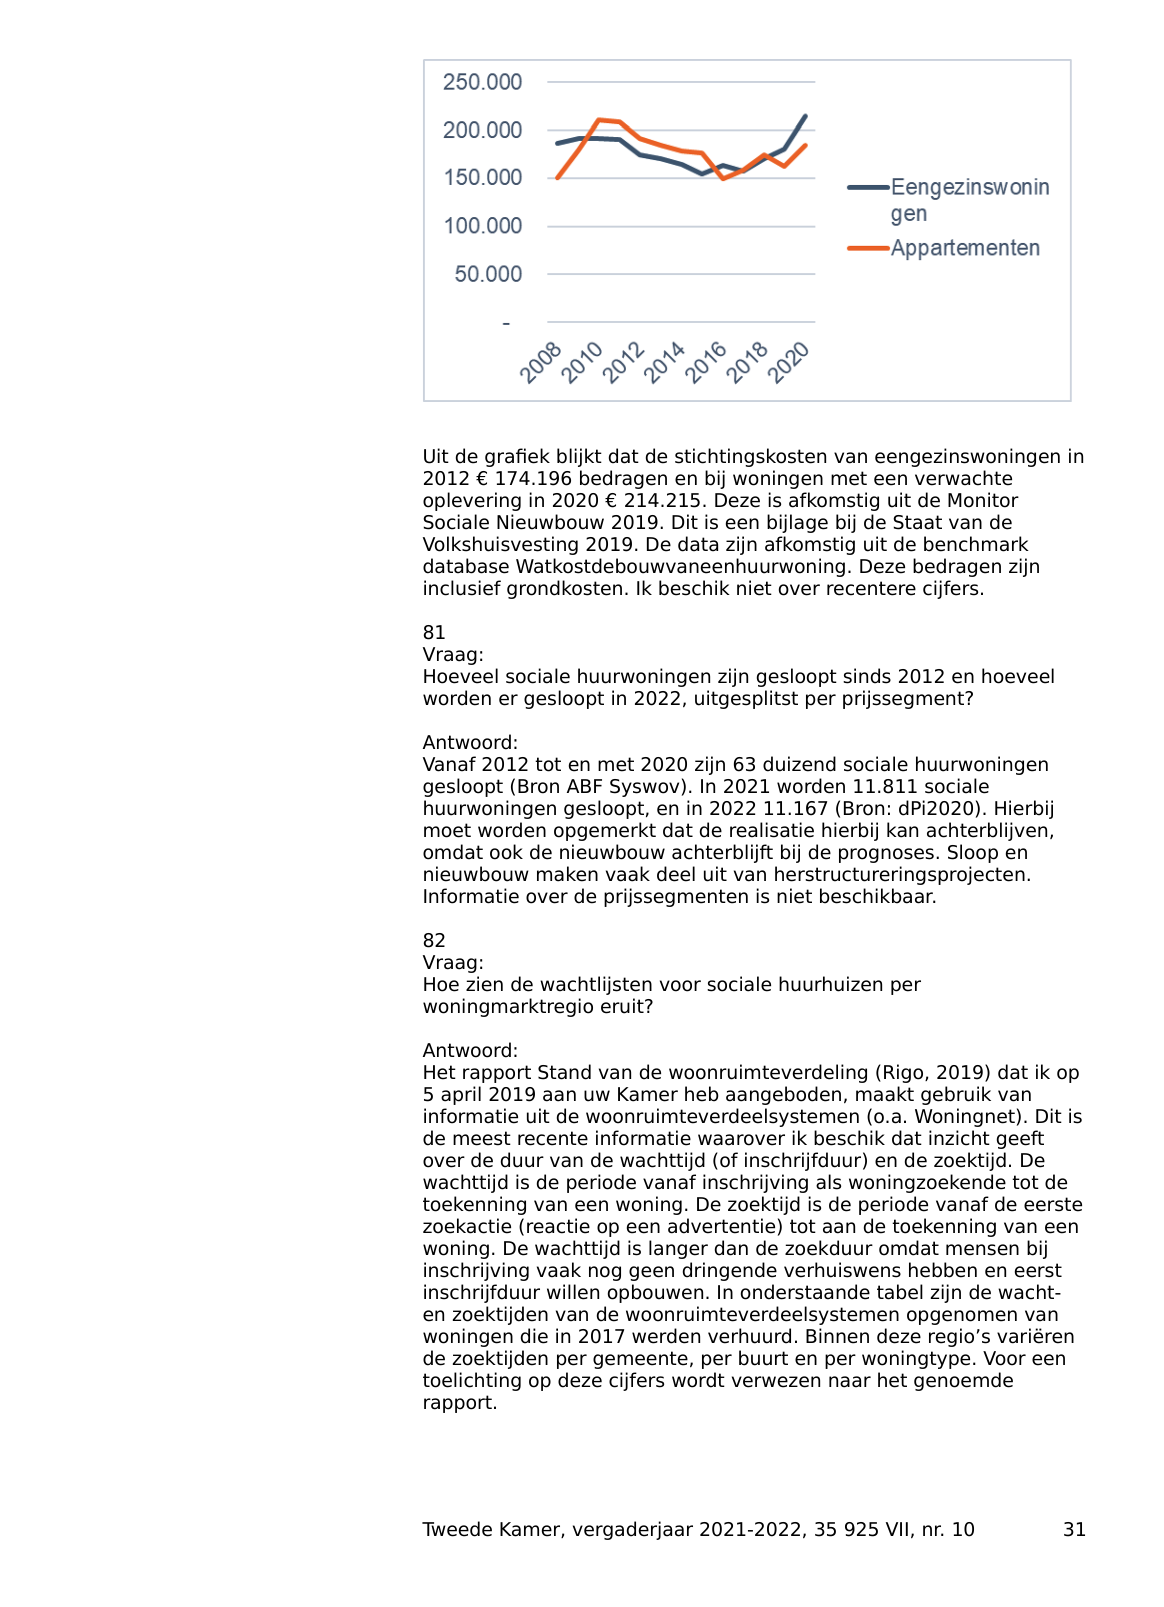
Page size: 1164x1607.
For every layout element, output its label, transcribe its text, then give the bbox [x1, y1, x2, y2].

text Vraag: [422, 952, 1087, 974]
text 81 [422, 622, 1087, 644]
text Vanaf 2012 tot en met 2020 zijn 63 duizend sociale huurwoningen gesloopt (Bron ABF Syswov). In 2021 worden 11.811 sociale huurwoningen gesloopt, en in 2022 11.167 (Bron: dPi2020). Hierbij moet worden opgemerkt dat de realisatie hierbij kan achterblijven, omdat ook de nieuwbouw achterblijft bij de prognoses. Sloop en nieuwbouw maken vaak deel uit van herstructureringsprojecten. Informatie over de prijssegmenten is niet beschikbaar. [422, 754, 1087, 908]
text Antwoord: [422, 1040, 1087, 1062]
text Hoe zien de wachtlijsten voor sociale huurhuizen per woningmarktregio eruit? [422, 974, 1087, 1018]
text 82 [422, 930, 1087, 952]
text Het rapport Stand van de woonruimteverdeling (Rigo, 2019) dat ik op 5 april 2019 aan uw Kamer heb aangeboden, maakt gebruik van informatie uit de woonruimteverdeelsystemen (o.a. Woningnet). Dit is de meest recente informatie waarover ik beschik dat inzicht geeft over de duur van de wachttijd (of inschrijfduur) en de zoektijd. De wachttijd is de periode vanaf inschrijving als woningzoekende tot de toekenning van een woning. De zoektijd is de periode vanaf de eerste zoekactie (reactie op een advertentie) tot aan de toekenning van een woning. De wachttijd is langer dan de zoekduur omdat mensen bij inschrijving vaak nog geen dringende verhuiswens hebben en eerst inschrijfduur willen opbouwen. In onderstaande tabel zijn de wacht- en zoektijden van de woonruimteverdeelsystemen opgenomen van woningen die in 2017 werden verhuurd. Binnen deze regio’s variëren de zoektijden per gemeente, per buurt en per woningtype. Voor een toelichting op deze cijfers wordt verwezen naar het genoemde rapport. [422, 1062, 1087, 1414]
text Vraag: [422, 644, 1087, 666]
text Antwoord: [422, 732, 1087, 754]
text Uit de grafiek blijkt dat de stichtingskosten van eengezinswoningen in 2012 € 174.196 bedragen en bij woningen met een verwachte oplevering in 2020 € 214.215. Deze is afkomstig uit de Monitor Sociale Nieuwbouw 2019. Dit is een bijlage bij de Staat van de Volkshuisvesting 2019. De data zijn afkomstig uit de benchmark database Watkostdebouwvaneenhuurwoning. Deze bedragen zijn inclusief grondkosten. Ik beschik niet over recentere cijfers. [422, 446, 1087, 599]
text Hoeveel sociale huurwoningen zijn gesloopt sinds 2012 en hoeveel worden er gesloopt in 2022, uitgesplitst per prijssegment? [422, 666, 1087, 710]
picture [422, 59, 1072, 402]
